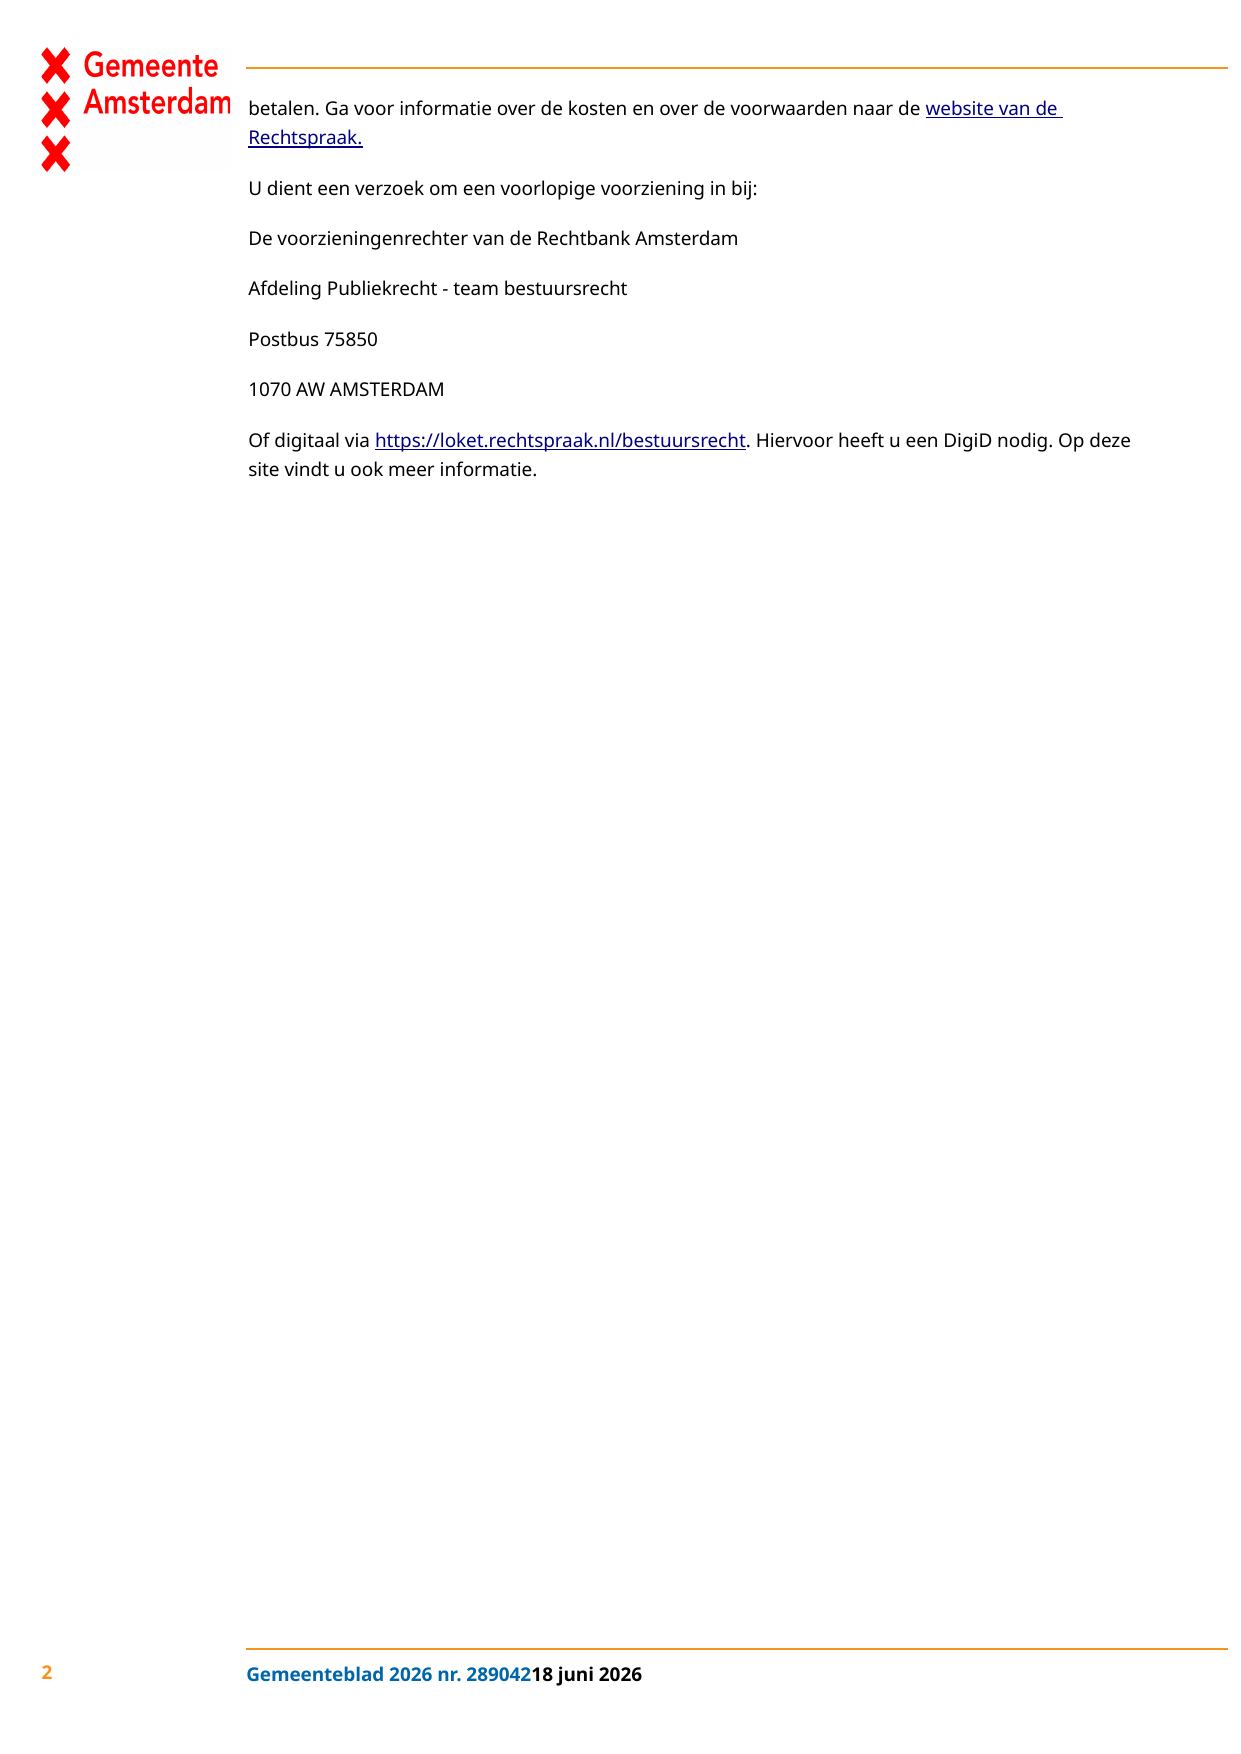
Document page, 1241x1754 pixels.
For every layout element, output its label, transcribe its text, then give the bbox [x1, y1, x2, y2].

text betalen. Ga voor informatie over de kosten en over de voorwaarden naar de website van de Rechtspraak. [248, 95, 1152, 150]
text U dient een verzoek om een voorlopige voorziening in bij: [248, 175, 1152, 201]
text Of digitaal via https://loket.rechtspraak.nl/bestuursrecht. Hiervoor heeft u een DigiD nodig. Op deze site vindt u ook meer informatie. [248, 427, 1152, 482]
text De voorzieningenrechter van de Rechtbank Amsterdam [248, 225, 1152, 251]
text Afdeling Publiekrecht - team bestuursrecht [248, 276, 1152, 301]
text 1070 AW AMSTERDAM [248, 376, 1152, 402]
text Postbus 75850 [248, 326, 1152, 352]
picture [41, 47, 231, 172]
